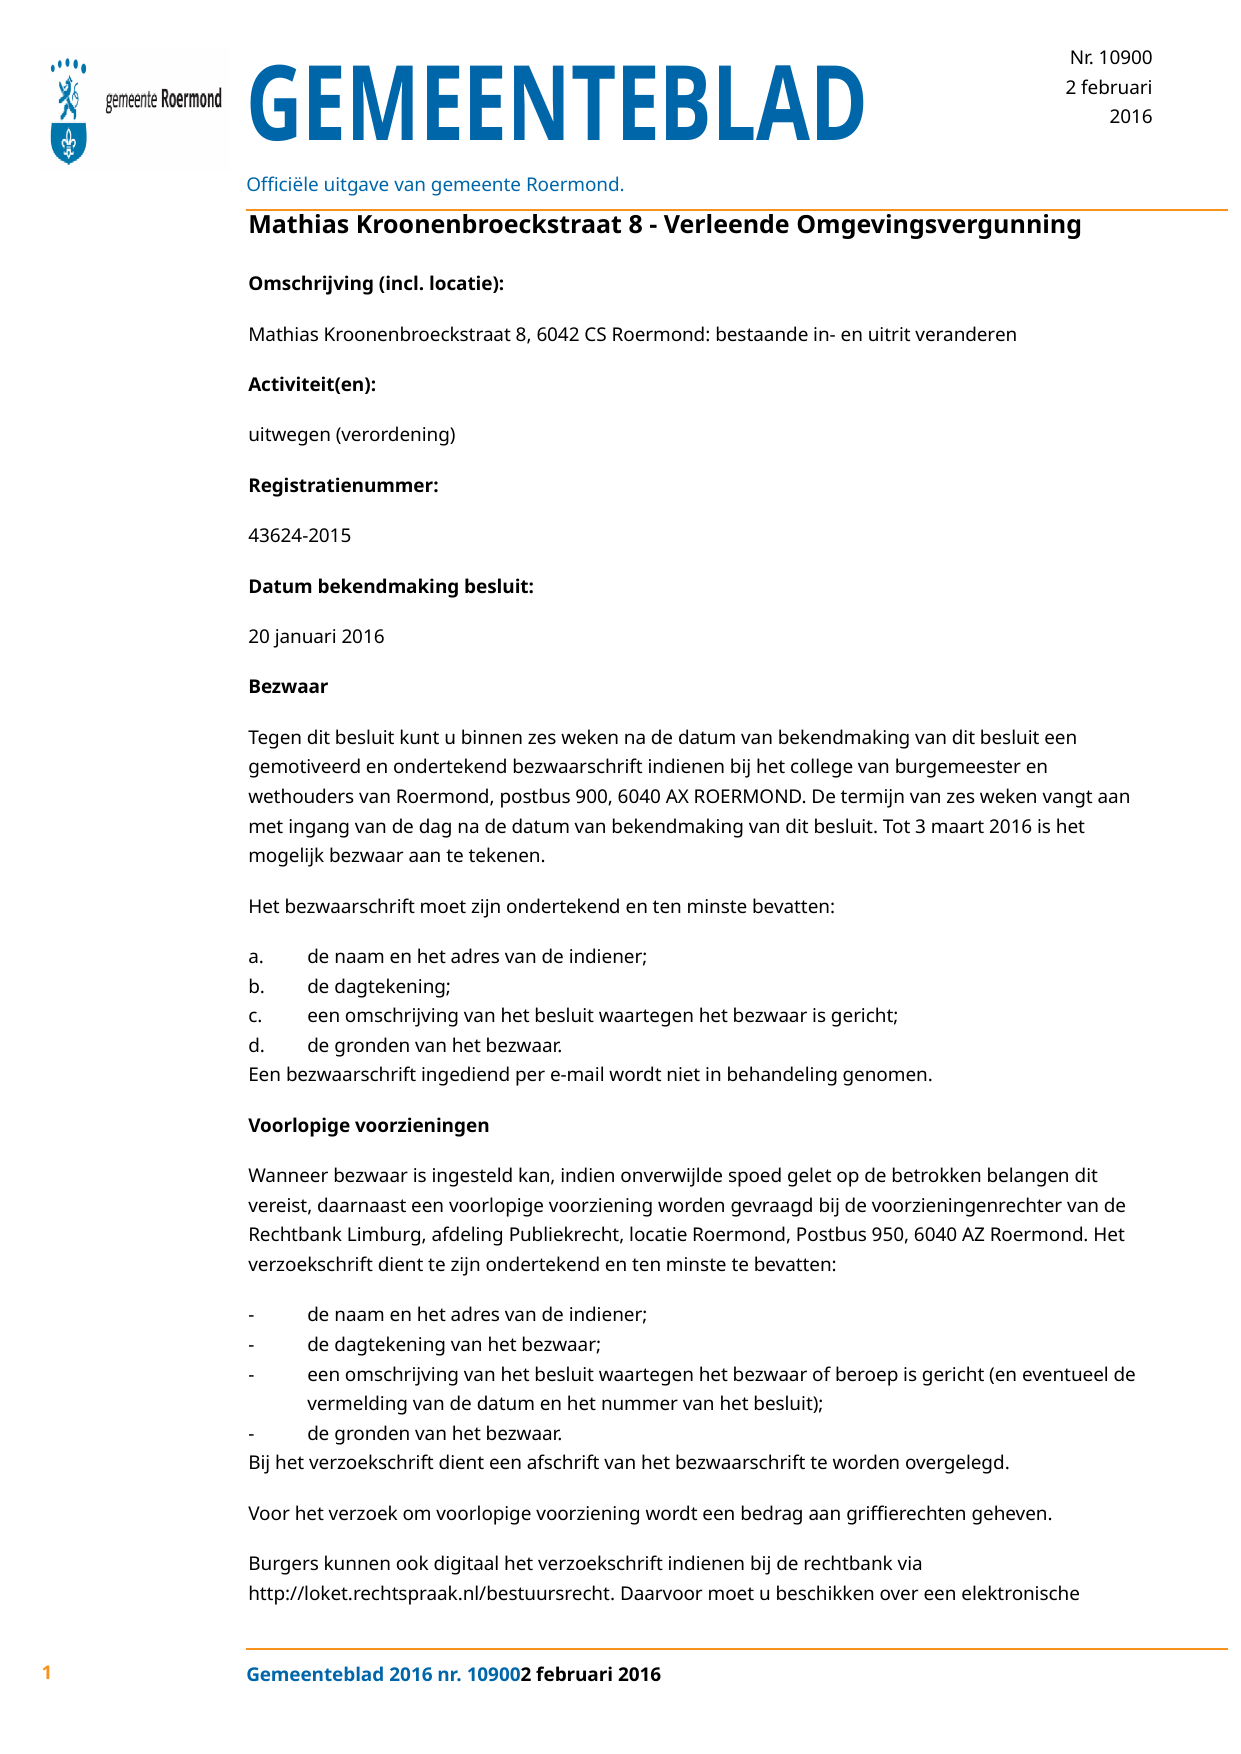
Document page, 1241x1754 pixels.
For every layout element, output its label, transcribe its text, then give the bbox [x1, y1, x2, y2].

text Activiteit(en): [248, 371, 1152, 397]
text Mathias Kroonenbroeckstraat 8 - Verleende Omgevingsvergunning [248, 211, 1152, 241]
text Datum bekendmaking besluit: [248, 573, 1152, 598]
list de dagtekening van het bezwaar; [248, 1331, 1152, 1357]
text Voorlopige voorzieningen [248, 1112, 1152, 1138]
picture [41, 47, 231, 172]
text Het bezwaarschrift moet zijn ondertekend en ten minste bevatten: [248, 893, 1152, 918]
text Omschrijving (incl. locatie): [248, 270, 1152, 296]
text Voor het verzoek om voorlopige voorziening wordt een bedrag aan griffierechten geheven. [248, 1500, 1152, 1526]
text Tegen dit besluit kunt u binnen zes weken na de datum van bekendmaking van dit besluit een gemotiveerd en ondertekend bezwaarschrift indienen bij het college van burgemeester en wethouders van Roermond, postbus 900, 6040 AX ROERMOND. De termijn van zes weken vangt aan met ingang van de dag na de datum van bekendmaking van dit besluit. Tot 3 maart 2016 is het mogelijk bezwaar aan te tekenen. [248, 724, 1152, 868]
text Mathias Kroonenbroeckstraat 8, 6042 CS Roermond: bestaande in- en uitrit veranderen [248, 321, 1152, 346]
list de gronden van het bezwaar. [248, 1032, 1152, 1058]
text Wanneer bezwaar is ingesteld kan, indien onverwijlde spoed gelet op de betrokken belangen dit vereist, daarnaast een voorlopige voorziening worden gevraagd bij de voorzieningenrechter van de Rechtbank Limburg, afdeling Publiekrecht, locatie Roermond, Postbus 950, 6040 AZ Roermond. Het verzoekschrift dient te zijn ondertekend en ten minste te bevatten: [248, 1162, 1152, 1277]
list de naam en het adres van de indiener; [248, 943, 1152, 969]
text Een bezwaarschrift ingediend per e-mail wordt niet in behandeling genomen. [248, 1062, 1152, 1087]
text Bij het verzoekschrift dient een afschrift van het bezwaarschrift te worden overgelegd. [248, 1449, 1152, 1475]
text 20 januari 2016 [248, 623, 1152, 649]
list de gronden van het bezwaar. [248, 1420, 1152, 1446]
text Registratienummer: [248, 472, 1152, 498]
text Bezwaar [248, 674, 1152, 699]
list de dagtekening; [248, 973, 1152, 998]
list een omschrijving van het besluit waartegen het bezwaar is gericht; [248, 1002, 1152, 1028]
text uitwegen (verordening) [248, 422, 1152, 447]
list een omschrijving van het besluit waartegen het bezwaar of beroep is gericht (en eventueel de vermelding van de datum en het nummer van het besluit); [248, 1361, 1152, 1416]
text Burgers kunnen ook digitaal het verzoekschrift indienen bij de rechtbank via http://loket.rechtspraak.nl/bestuursrecht. Daarvoor moet u beschikken over een elektronische [248, 1550, 1152, 1606]
list de naam en het adres van de indiener; [248, 1302, 1152, 1327]
text 43624-2015 [248, 522, 1152, 548]
